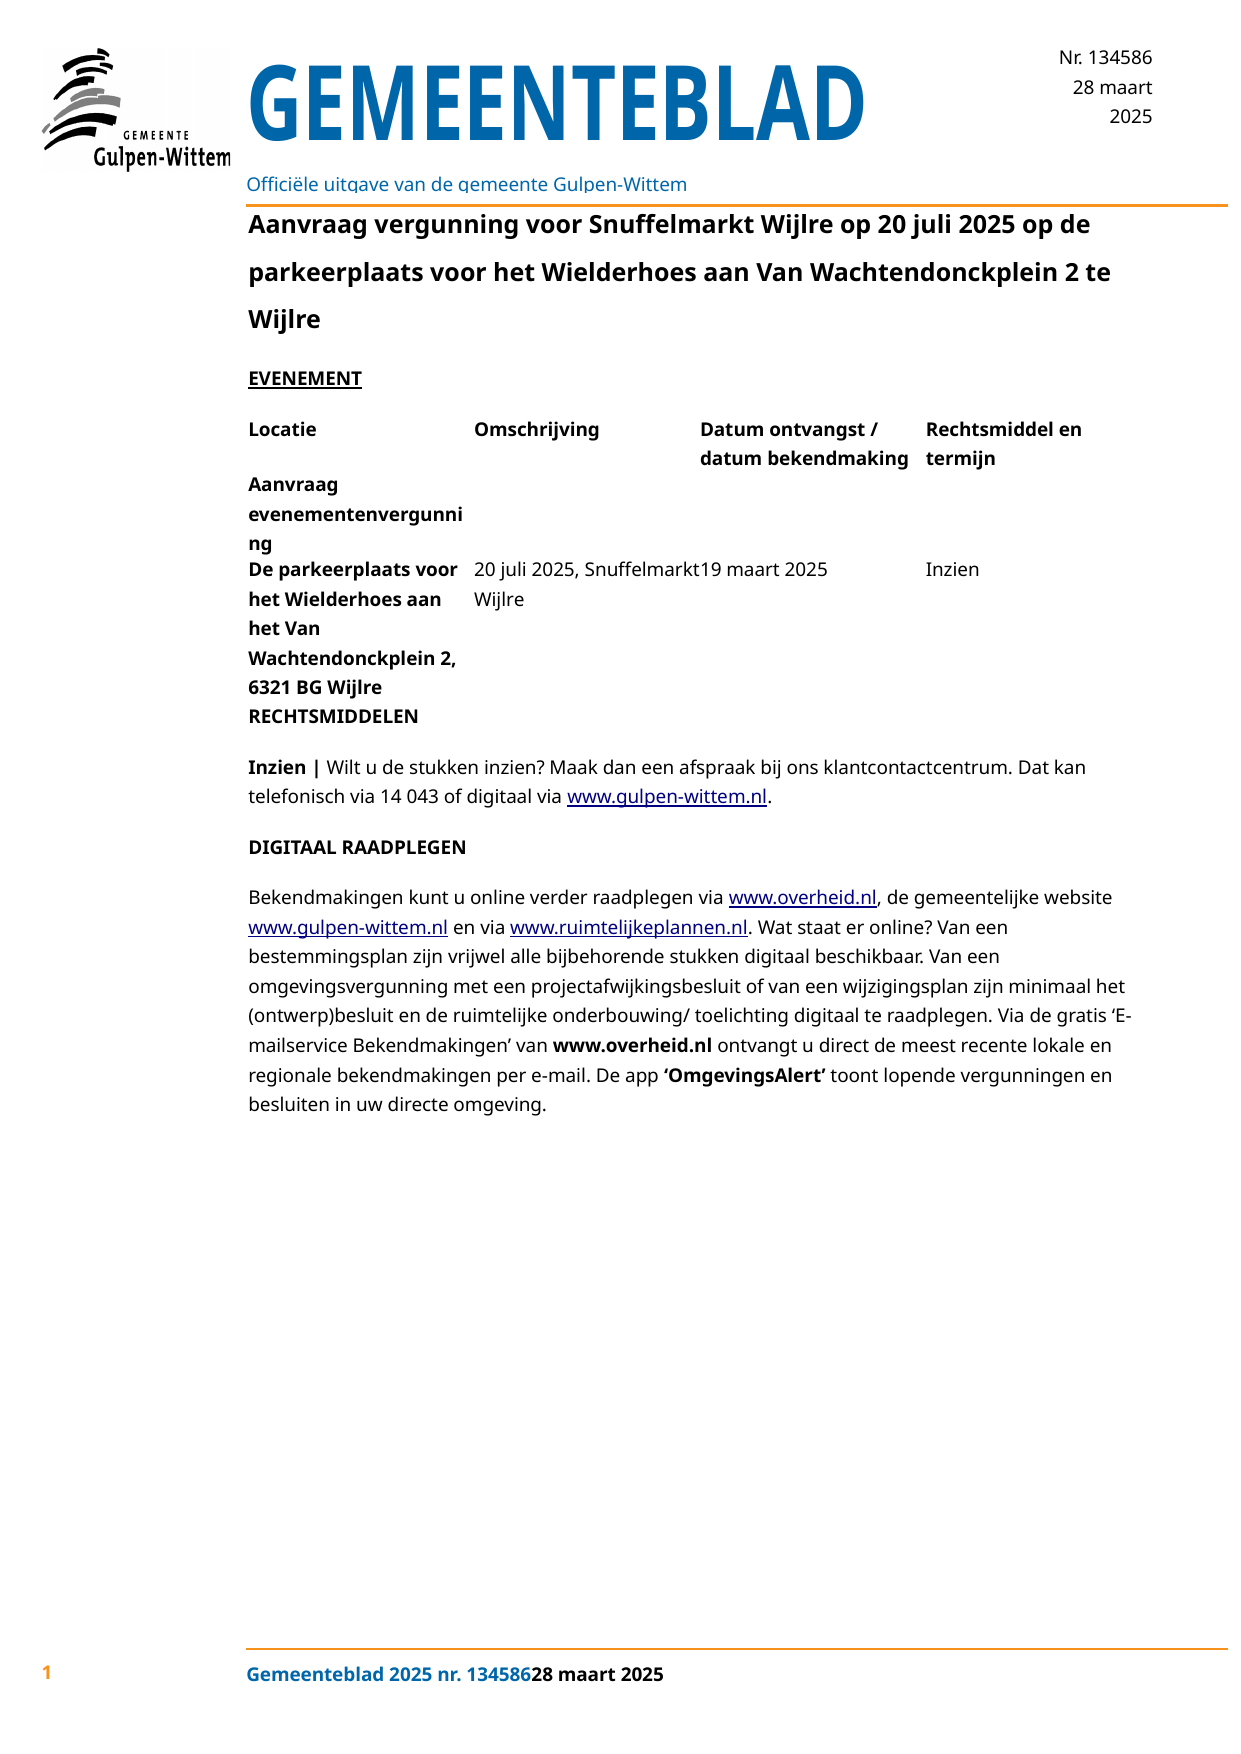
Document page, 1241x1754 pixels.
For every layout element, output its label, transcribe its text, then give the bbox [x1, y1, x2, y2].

text Inzien | Wilt u de stukken inzien? Maak dan een afspraak bij ons klantcontactcentrum. Dat kan telefonisch via 14 043 of digitaal via www.gulpen-wittem.nl. [248, 754, 1152, 809]
table_header Locatie [248, 416, 474, 471]
table_header Rechtsmiddel en termijn [926, 416, 1152, 471]
table_cell Aanvraag evenementenvergunning [248, 471, 474, 556]
picture [41, 47, 231, 172]
text Bekendmakingen kunt u online verder raadplegen via www.overheid.nl, de gemeentelijke website www.gulpen-wittem.nl en via www.ruimtelijkeplannen.nl. Wat staat er online? Van een bestemmingsplan zijn vrijwel alle bijbehorende stukken digitaal beschikbaar. Van een omgevingsvergunning met een projectafwijkingsbesluit of van een wijzigingsplan zijn minimaal het (ontwerp)besluit en de ruimtelijke onderbouwing/ toelichting digitaal te raadplegen. Via de gratis ‘E-mailservice Bekendmakingen’ van www.overheid.nl ontvangt u direct de meest recente lokale en regionale bekendmakingen per e-mail. De app ‘OmgevingsAlert’ toont lopende vergunningen en besluiten in uw directe omgeving. [248, 884, 1152, 1117]
table_header Omschrijving [474, 416, 700, 471]
text Aanvraag vergunning voor Snuffelmarkt Wijlre op 20 juli 2025 op de parkeerplaats voor het Wielderhoes aan Van Wachtendonckplein 2 te Wijlre [248, 207, 1152, 336]
table_cell [700, 471, 926, 556]
table_cell 19 maart 2025 [700, 556, 926, 700]
table_header Datum ontvangst / datum bekendmaking [700, 416, 926, 471]
text DIGITAAL RAADPLEGEN [248, 834, 1152, 860]
table_cell 20 juli 2025, Snuffelmarkt Wijlre [474, 556, 700, 700]
text EVENEMENT [248, 366, 1152, 391]
table_cell Inzien [926, 556, 1152, 700]
table_cell [474, 471, 700, 556]
table_cell De parkeerplaats voor het Wielderhoes aan het Van Wachtendonckplein 2, 6321 BG Wijlre [248, 556, 474, 700]
table_cell [926, 471, 1152, 556]
text RECHTSMIDDELEN [248, 703, 1152, 729]
